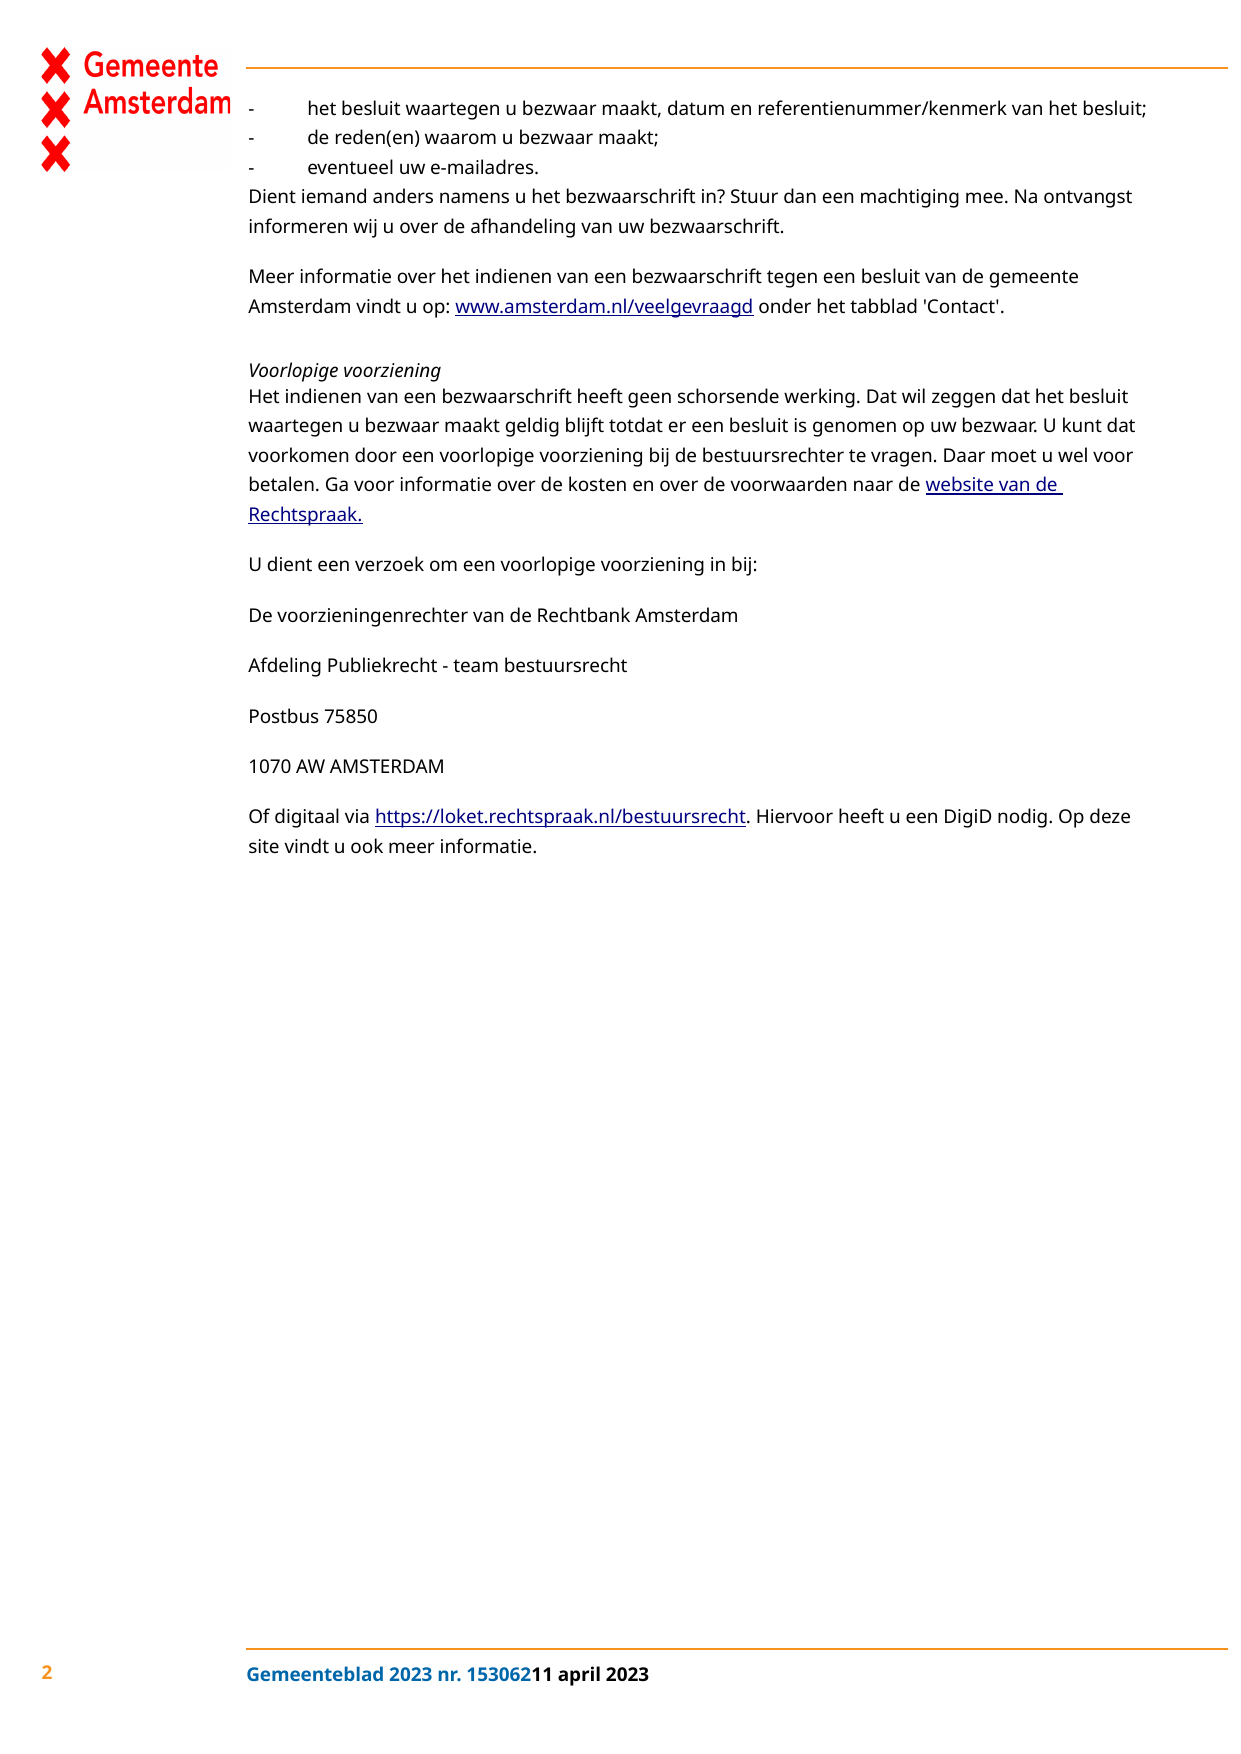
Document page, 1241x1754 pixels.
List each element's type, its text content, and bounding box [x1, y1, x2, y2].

text U dient een verzoek om een voorlopige voorziening in bij: [248, 552, 1152, 577]
picture [41, 47, 231, 172]
text De voorzieningenrechter van de Rechtbank Amsterdam [248, 602, 1152, 628]
text Meer informatie over het indienen van een bezwaarschrift tegen een besluit van de gemeente Amsterdam vindt u op: www.amsterdam.nl/veelgevraagd onder het tabblad 'Contact'. [248, 263, 1152, 319]
list de reden(en) waarom u bezwaar maakt; [248, 124, 1152, 150]
text Afdeling Publiekrecht - team bestuursrecht [248, 652, 1152, 678]
text Het indienen van een bezwaarschrift heeft geen schorsende werking. Dat wil zeggen dat het besluit waartegen u bezwaar maakt geldig blijft totdat er een besluit is genomen op uw bezwaar. U kunt dat voorkomen door een voorlopige voorziening bij de bestuursrechter te vragen. Daar moet u wel voor betalen. Ga voor informatie over de kosten en over de voorwaarden naar de website van de Rechtspraak. [248, 383, 1152, 527]
list het besluit waartegen u bezwaar maakt, datum en referentienummer/kenmerk van het besluit; [248, 95, 1152, 121]
text Of digitaal via https://loket.rechtspraak.nl/bestuursrecht. Hiervoor heeft u een DigiD nodig. Op deze site vindt u ook meer informatie. [248, 804, 1152, 859]
list eventueel uw e-mailadres. [248, 154, 1152, 180]
text Voorlopige voorziening [248, 357, 1152, 383]
text 1070 AW AMSTERDAM [248, 753, 1152, 779]
text Dient iemand anders namens u het bezwaarschrift in? Stuur dan een machtiging mee. Na ontvangst informeren wij u over de afhandeling van uw bezwaarschrift. [248, 183, 1152, 239]
text Postbus 75850 [248, 703, 1152, 728]
